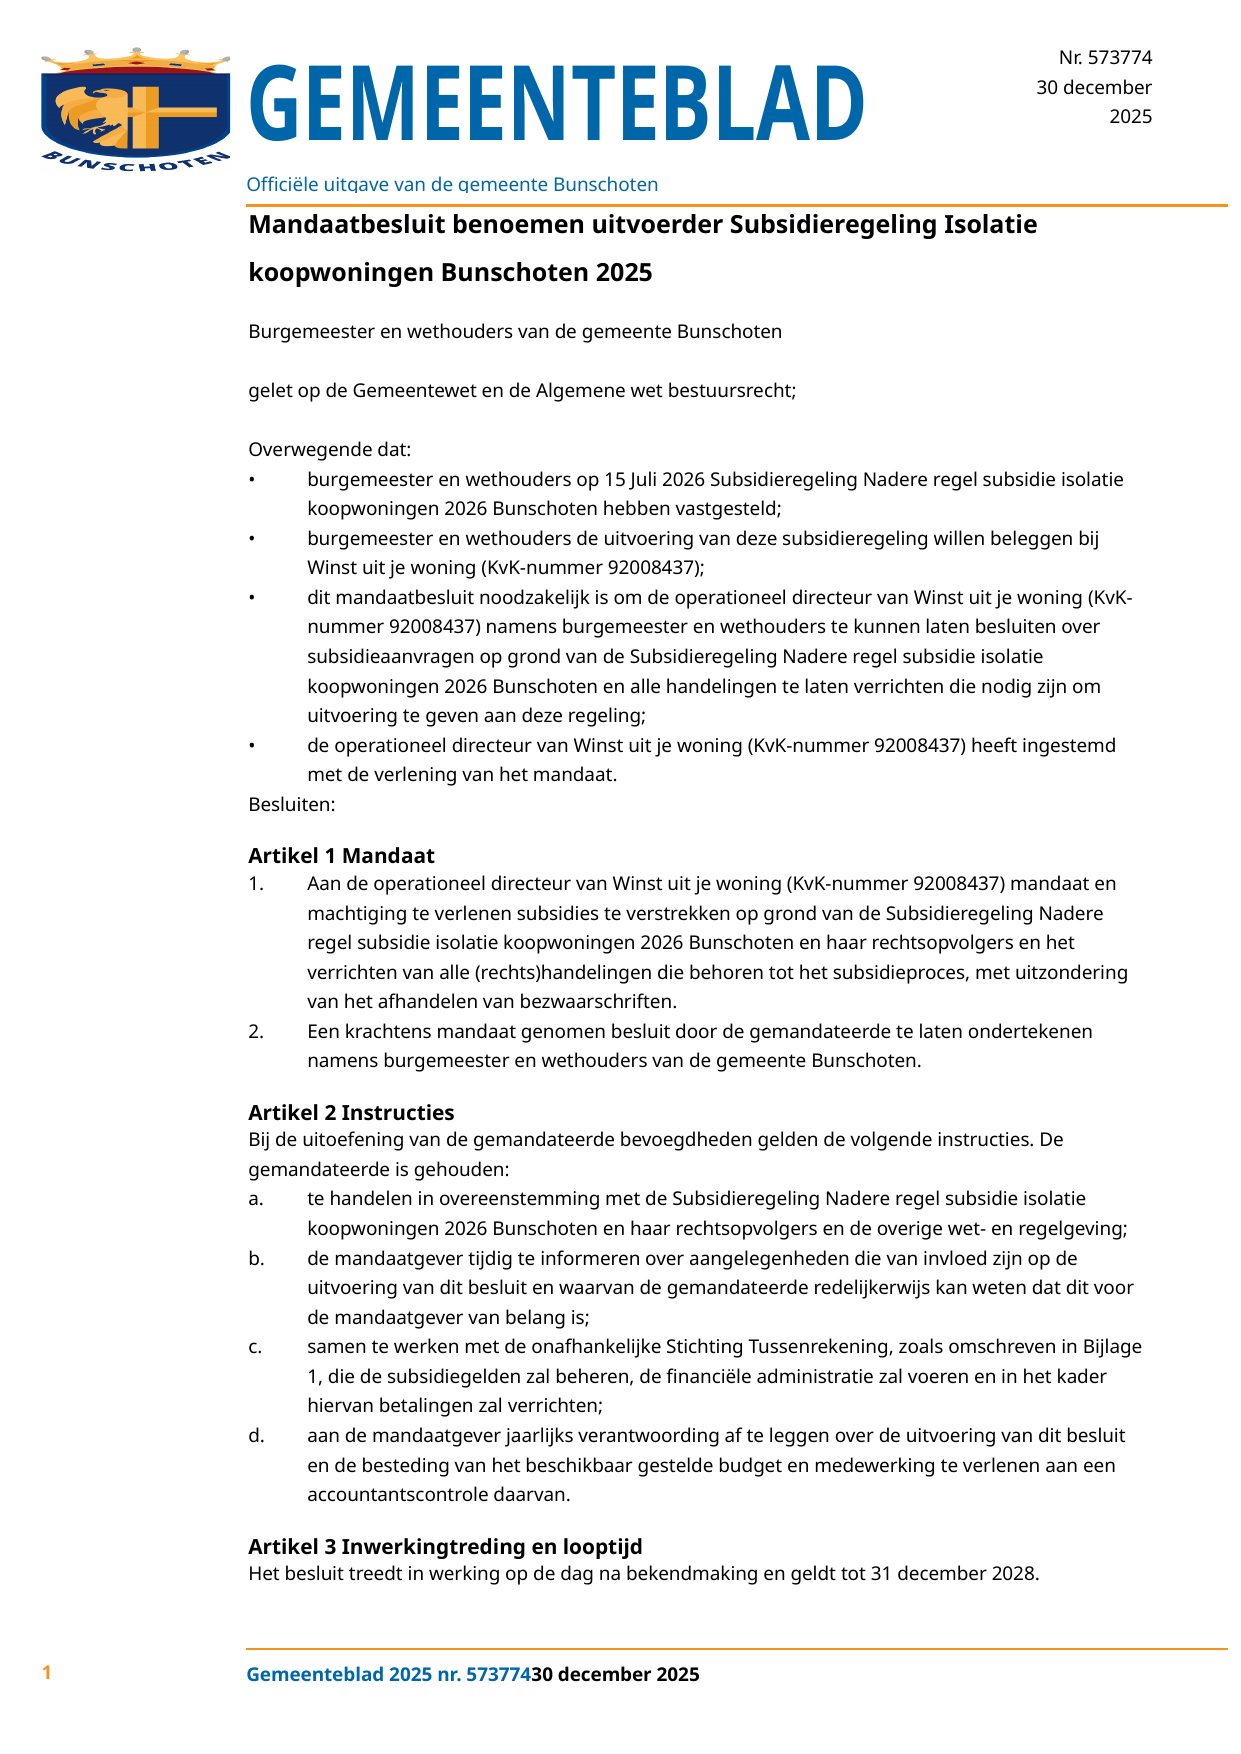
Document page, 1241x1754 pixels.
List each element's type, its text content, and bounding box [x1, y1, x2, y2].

text gelet op de Gemeentewet en de Algemene wet bestuursrecht; [248, 377, 1152, 403]
text Overwegende dat: [248, 436, 1152, 462]
list burgemeester en wethouders de uitvoering van deze subsidieregeling willen beleggen bij Winst uit je woning (KvK-nummer 92008437); [248, 525, 1152, 580]
text Bij de uitoefening van de gemandateerde bevoegdheden gelden de volgende instructies. De gemandateerde is gehouden: [248, 1126, 1152, 1182]
list Een krachtens mandaat genomen besluit door de gemandateerde te laten ondertekenen namens burgemeester en wethouders van de gemeente Bunschoten. [248, 1018, 1152, 1073]
list dit mandaatbesluit noodzakelijk is om de operationeel directeur van Winst uit je woning (KvK-nummer 92008437) namens burgemeester en wethouders te kunnen laten besluiten over subsidieaanvragen op grond van de Subsidieregeling Nadere regel subsidie isolatie koopwoningen 2026 Bunschoten en alle handelingen te laten verrichten die nodig zijn om uitvoering te geven aan deze regeling; [248, 584, 1152, 728]
text Artikel 3 Inwerkingtreding en looptijd [248, 1532, 1152, 1560]
list burgemeester en wethouders op 15 Juli 2026 Subsidieregeling Nadere regel subsidie isolatie koopwoningen 2026 Bunschoten hebben vastgesteld; [248, 466, 1152, 521]
list Aan de operationeel directeur van Winst uit je woning (KvK-nummer 92008437) mandaat en machtiging te verlenen subsidies te verstrekken op grond van de Subsidieregeling Nadere regel subsidie isolatie koopwoningen 2026 Bunschoten en haar rechtsopvolgers en het verrichten van alle (rechts)handelingen die behoren tot het subsidieproces, met uitzondering van het afhandelen van bezwaarschriften. [248, 870, 1152, 1014]
list de mandaatgever tijdig te informeren over aangelegenheden die van invloed zijn op de uitvoering van dit besluit en waarvan de gemandateerde redelijkerwijs kan weten dat dit voor de mandaatgever van belang is; [248, 1245, 1152, 1330]
list de operationeel directeur van Winst uit je woning (KvK-nummer 92008437) heeft ingestemd met de verlening van het mandaat. [248, 732, 1152, 787]
text Artikel 2 Instructies [248, 1098, 1152, 1126]
text Artikel 1 Mandaat [248, 842, 1152, 870]
list aan de mandaatgever jaarlijks verantwoording af te leggen over de uitvoering van dit besluit en de besteding van het beschikbaar gestelde budget en medewerking te verlenen aan een accountantscontrole daarvan. [248, 1422, 1152, 1507]
list samen te werken met de onafhankelijke Stichting Tussenrekening, zoals omschreven in Bijlage 1, die de subsidiegelden zal beheren, de financiële administratie zal voeren en in het kader hiervan betalingen zal verrichten; [248, 1333, 1152, 1418]
text Het besluit treedt in werking op de dag na bekendmaking en geldt tot 31 december 2028. [248, 1560, 1152, 1586]
list te handelen in overeenstemming met de Subsidieregeling Nadere regel subsidie isolatie koopwoningen 2026 Bunschoten en haar rechtsopvolgers en de overige wet- en regelgeving; [248, 1186, 1152, 1241]
text Besluiten: [248, 791, 1152, 817]
picture [41, 47, 231, 172]
text Mandaatbesluit benoemen uitvoerder Subsidieregeling Isolatie koopwoningen Bunschoten 2025 [248, 207, 1152, 288]
text Burgemeester en wethouders van de gemeente Bunschoten [248, 318, 1152, 344]
